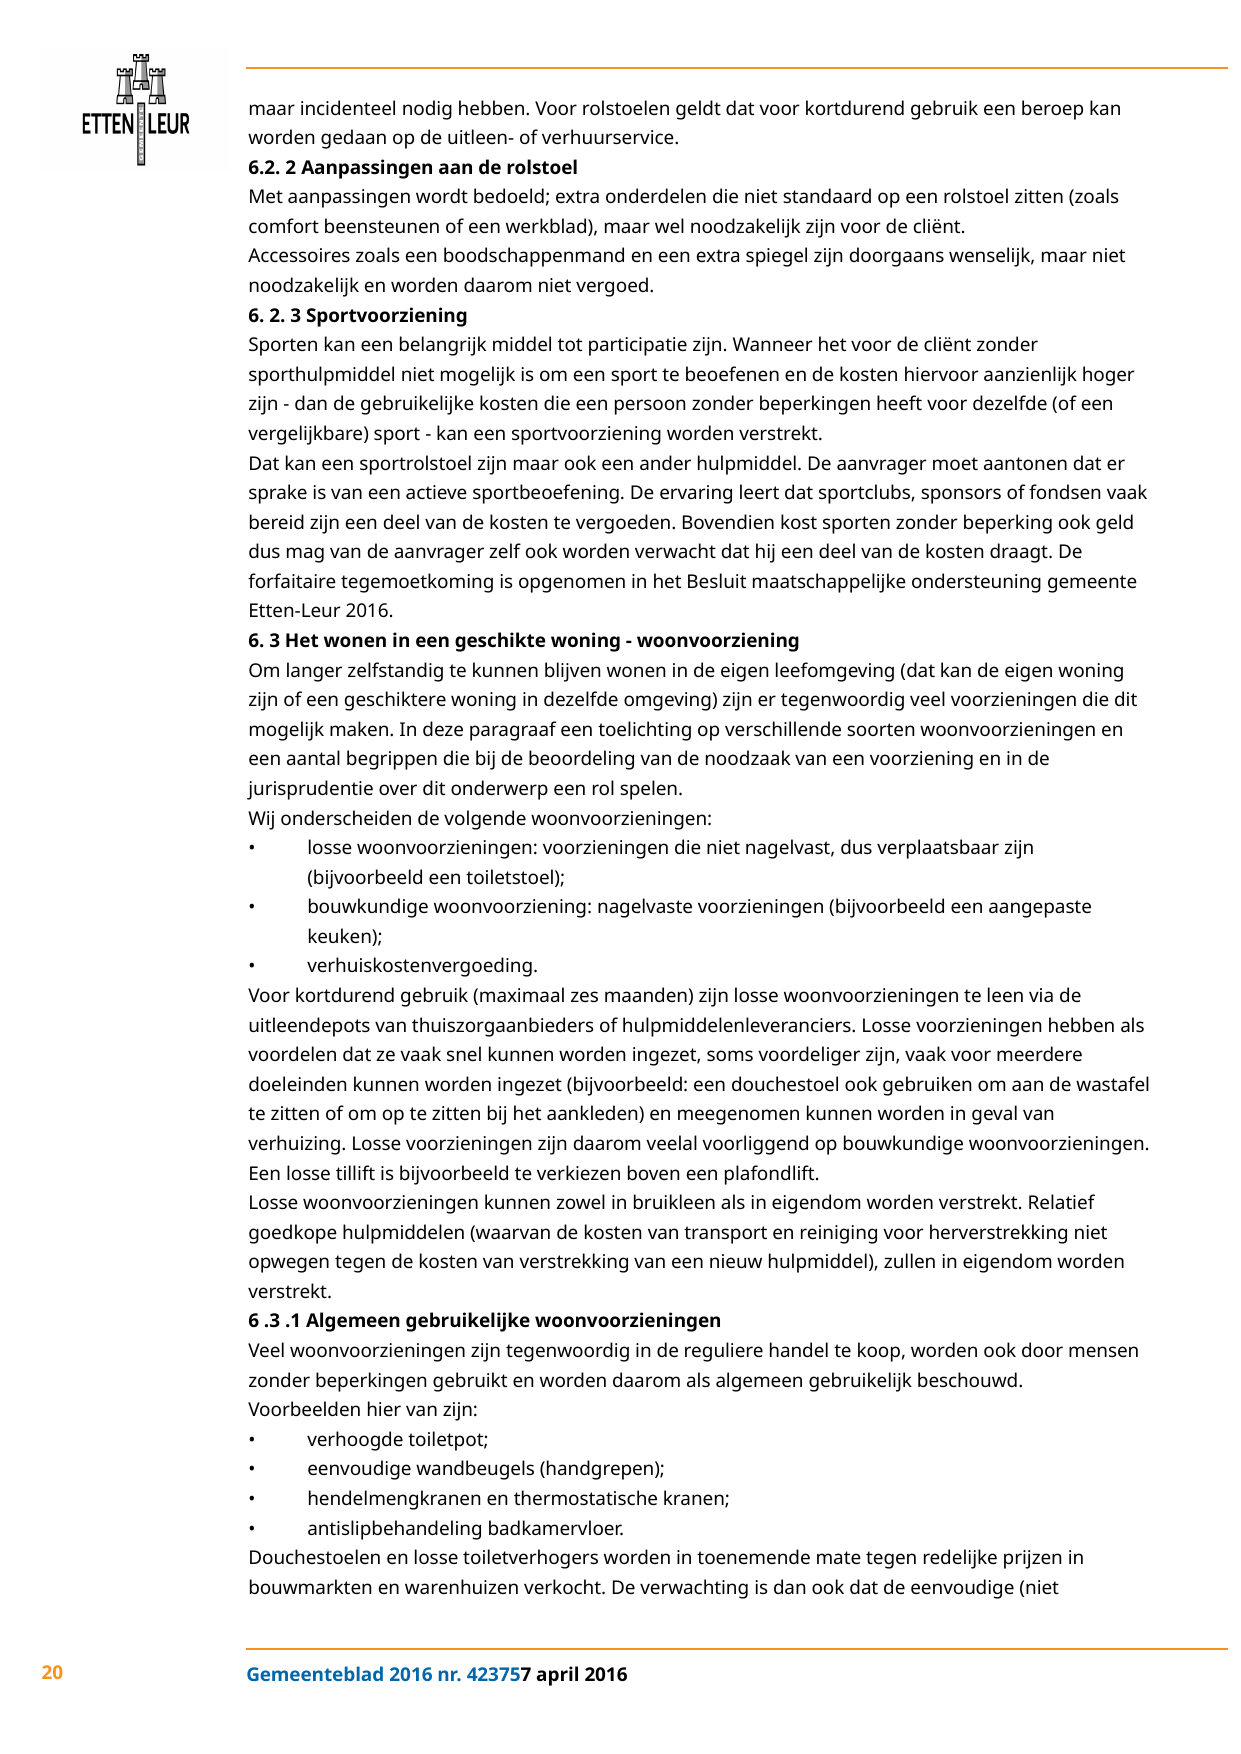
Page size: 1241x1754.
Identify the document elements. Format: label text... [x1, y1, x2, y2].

list verhoogde toiletpot; [248, 1426, 1152, 1452]
list eenvoudige wandbeugels (handgrepen); [248, 1456, 1152, 1481]
list losse woonvoorzieningen: voorzieningen die niet nagelvast, dus verplaatsbaar zijn (bijvoorbeeld een toiletstoel); [248, 834, 1152, 890]
text Wij onderscheiden de volgende woonvoorzieningen: [248, 805, 1152, 831]
text Accessoires zoals een boodschappenmand en een extra spiegel zijn doorgaans wenselijk, maar niet noodzakelijk en worden daarom niet vergoed. [248, 243, 1152, 298]
picture [41, 47, 231, 172]
text 6. 2. 3 Sportvoorziening [248, 302, 1152, 328]
text Voorbeelden hier van zijn: [248, 1396, 1152, 1422]
text Douchestoelen en losse toiletverhogers worden in toenemende mate tegen redelijke prijzen in bouwmarkten en warenhuizen verkocht. De verwachting is dan ook dat de eenvoudige (niet [248, 1544, 1152, 1600]
text 6. 3 Het wonen in een geschikte woning - woonvoorziening [248, 627, 1152, 653]
list bouwkundige woonvoorziening: nagelvaste voorzieningen (bijvoorbeeld een aangepaste keuken); [248, 893, 1152, 949]
text Dat kan een sportrolstoel zijn maar ook een ander hulpmiddel. De aanvrager moet aantonen dat er sprake is van een actieve sportbeoefening. De ervaring leert dat sportclubs, sponsors of fondsen vaak bereid zijn een deel van de kosten te vergoeden. Bovendien kost sporten zonder beperking ook geld dus mag van de aanvrager zelf ook worden verwacht dat hij een deel van de kosten draagt. De forfaitaire tegemoetkoming is opgenomen in het Besluit maatschappelijke ondersteuning gemeente Etten-Leur 2016. [248, 450, 1152, 623]
list antislipbehandeling badkamervloer. [248, 1515, 1152, 1541]
list verhuiskostenvergoeding. [248, 953, 1152, 978]
text Voor kortdurend gebruik (maximaal zes maanden) zijn losse woonvoorzieningen te leen via de uitleendepots van thuiszorgaanbieders of hulpmiddelenleveranciers. Losse voorzieningen hebben als voordelen dat ze vaak snel kunnen worden ingezet, soms voordeliger zijn, vaak voor meerdere doeleinden kunnen worden ingezet (bijvoorbeeld: een douchestoel ook gebruiken om aan de wastafel te zitten of om op te zitten bij het aankleden) en meegenomen kunnen worden in geval van verhuizing. Losse voorzieningen zijn daarom veelal voorliggend op bouwkundige woonvoorzieningen. Een losse tillift is bijvoorbeeld te verkiezen boven een plafondlift. [248, 982, 1152, 1186]
list hendelmengkranen en thermostatische kranen; [248, 1485, 1152, 1511]
text Om langer zelfstandig te kunnen blijven wonen in de eigen leefomgeving (dat kan de eigen woning zijn of een geschiktere woning in dezelfde omgeving) zijn er tegenwoordig veel voorzieningen die dit mogelijk maken. In deze paragraaf een toelichting op verschillende soorten woonvoorzieningen en een aantal begrippen die bij de beoordeling van de noodzaak van een voorziening en in de jurisprudentie over dit onderwerp een rol spelen. [248, 657, 1152, 801]
text Sporten kan een belangrijk middel tot participatie zijn. Wanneer het voor de cliënt zonder sporthulpmiddel niet mogelijk is om een sport te beoefenen en de kosten hiervoor aanzienlijk hoger zijn - dan de gebruikelijke kosten die een persoon zonder beperkingen heeft voor dezelfde (of een vergelijkbare) sport - kan een sportvoorziening worden verstrekt. [248, 331, 1152, 446]
text Losse woonvoorzieningen kunnen zowel in bruikleen als in eigendom worden verstrekt. Relatief goedkope hulpmiddelen (waarvan de kosten van transport en reiniging voor herverstrekking niet opwegen tegen de kosten van verstrekking van een nieuw hulpmiddel), zullen in eigendom worden verstrekt. [248, 1189, 1152, 1304]
text maar incidenteel nodig hebben. Voor rolstoelen geldt dat voor kortdurend gebruik een beroep kan worden gedaan op de uitleen- of verhuurservice. [248, 95, 1152, 150]
text 6.2. 2 Aanpassingen aan de rolstoel [248, 154, 1152, 180]
text 6 .3 .1 Algemeen gebruikelijke woonvoorzieningen [248, 1308, 1152, 1333]
text Veel woonvoorzieningen zijn tegenwoordig in de reguliere handel te koop, worden ook door mensen zonder beperkingen gebruikt en worden daarom als algemeen gebruikelijk beschouwd. [248, 1337, 1152, 1393]
text Met aanpassingen wordt bedoeld; extra onderdelen die niet standaard op een rolstoel zitten (zoals comfort beensteunen of een werkblad), maar wel noodzakelijk zijn voor de cliënt. [248, 183, 1152, 239]
